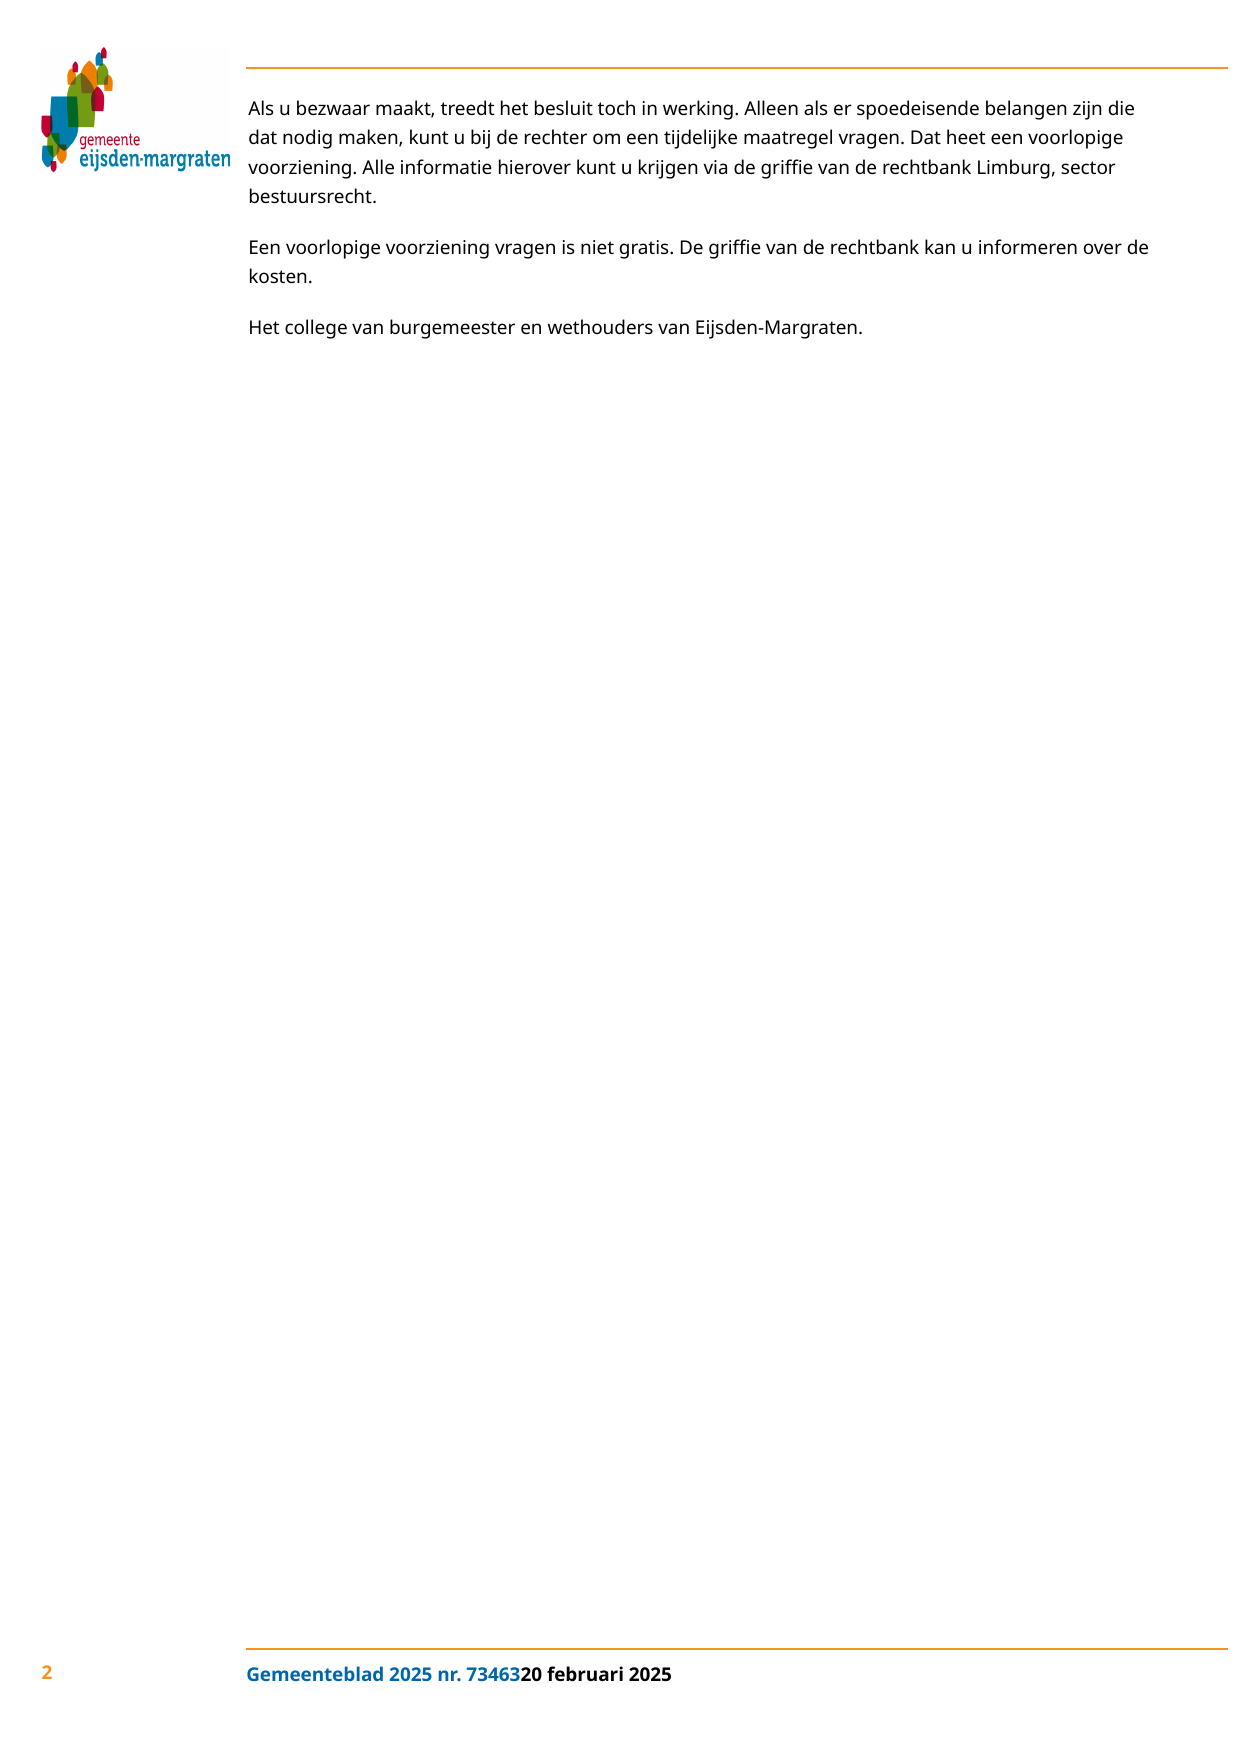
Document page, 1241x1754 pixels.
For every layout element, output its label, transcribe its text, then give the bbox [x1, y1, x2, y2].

picture [41, 47, 231, 172]
text Een voorlopige voorziening vragen is niet gratis. De griffie van de rechtbank kan u informeren over de kosten. [248, 234, 1152, 289]
text Als u bezwaar maakt, treedt het besluit toch in werking. Alleen als er spoedeisende belangen zijn die dat nodig maken, kunt u bij de rechter om een tijdelijke maatregel vragen. Dat heet een voorlopige voorziening. Alle informatie hierover kunt u krijgen via de griffie van de rechtbank Limburg, sector bestuursrecht. [248, 95, 1152, 209]
text Het college van burgemeester en wethouders van Eijsden-Margraten. [248, 314, 1152, 340]
